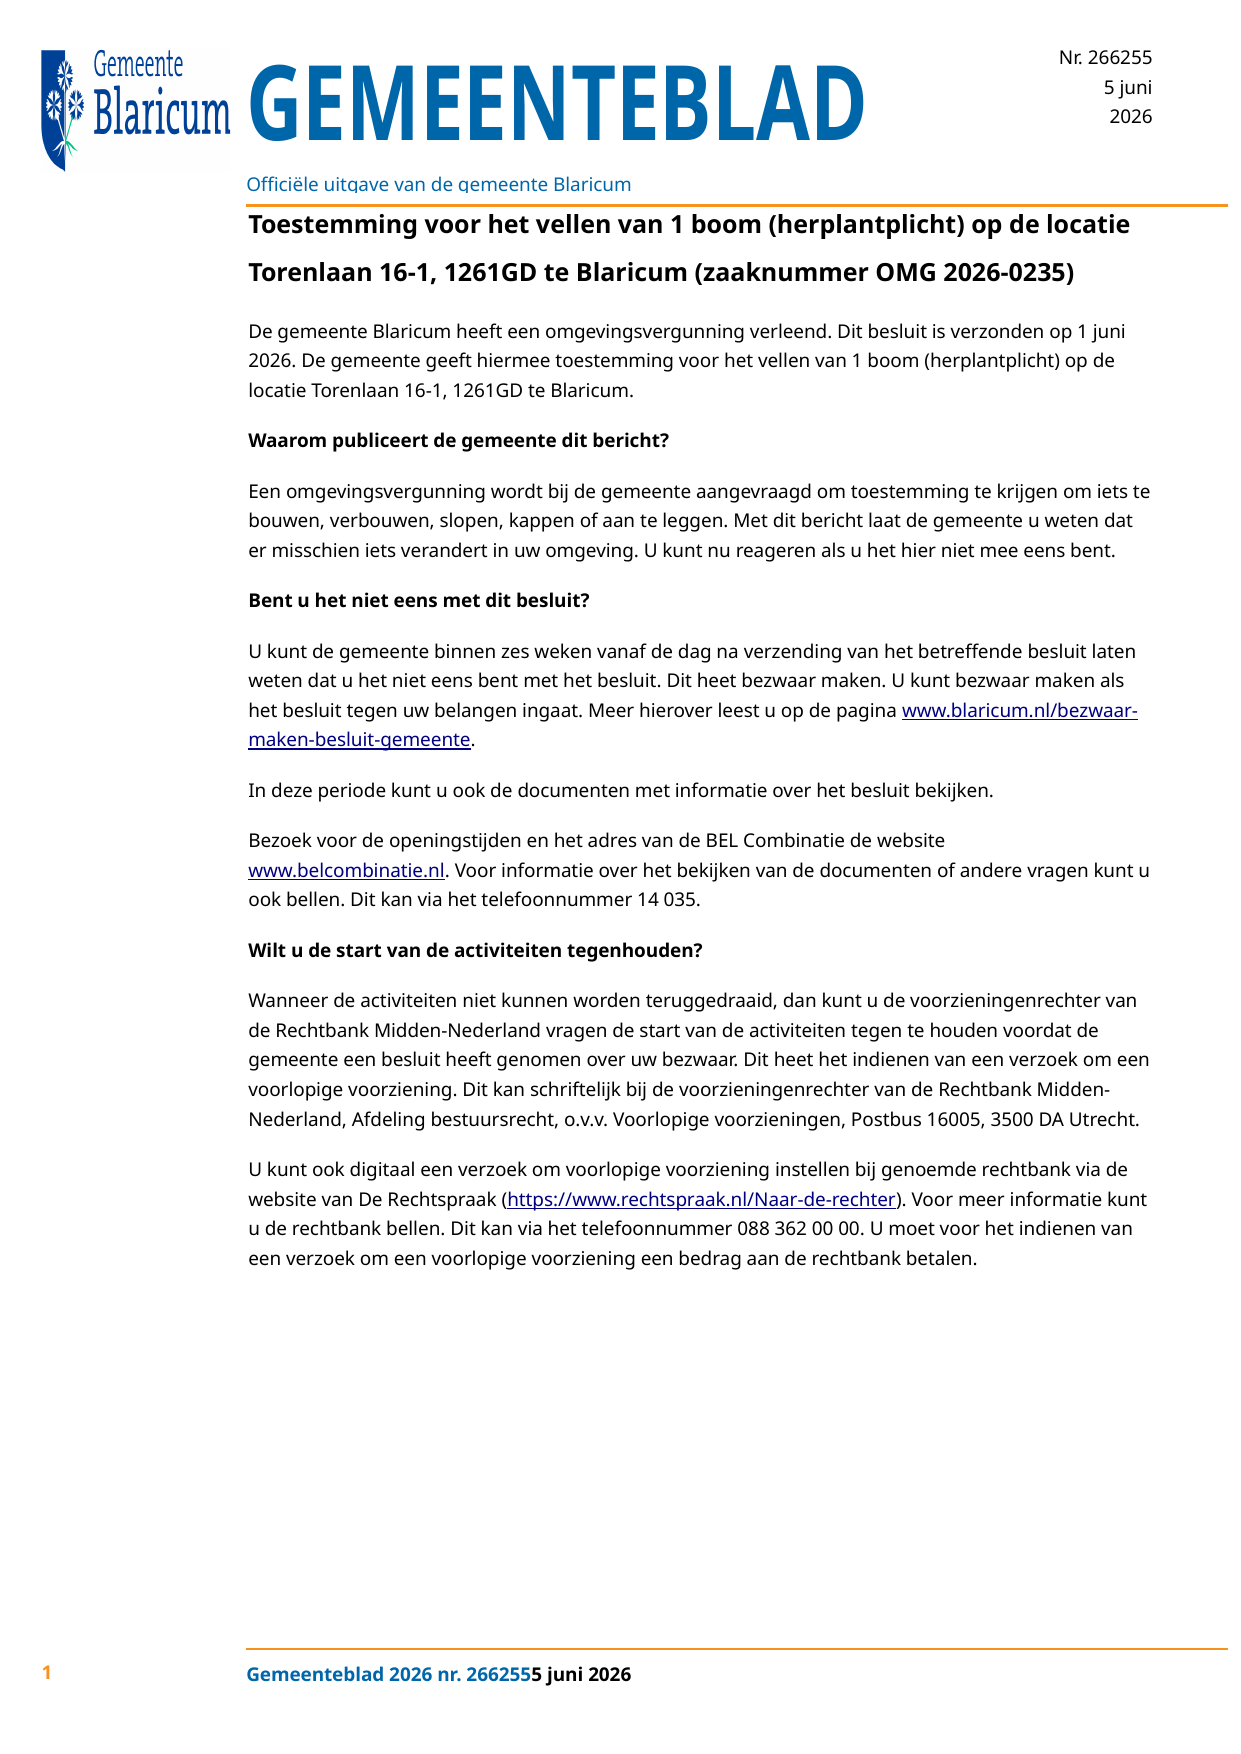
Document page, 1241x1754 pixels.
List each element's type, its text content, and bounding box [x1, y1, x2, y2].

text Wilt u de start van de activiteiten tegenhouden? [248, 937, 1152, 963]
text In deze periode kunt u ook de documenten met informatie over het besluit bekijken. [248, 777, 1152, 803]
text U kunt de gemeente binnen zes weken vanaf de dag na verzending van het betreffende besluit laten weten dat u het niet eens bent met het besluit. Dit heet bezwaar maken. U kunt bezwaar maken als het besluit tegen uw belangen ingaat. Meer hierover leest u op de pagina www.blaricum.nl/bezwaar-maken-besluit-gemeente. [248, 638, 1152, 752]
text Toestemming voor het vellen van 1 boom (herplantplicht) op de locatie Torenlaan 16-1, 1261GD te Blaricum (zaaknummer OMG 2026-0235) [248, 207, 1152, 288]
text Wanneer de activiteiten niet kunnen worden teruggedraaid, dan kunt u de voorzieningenrechter van de Rechtbank Midden-Nederland vragen de start van de activiteiten tegen te houden voordat de gemeente een besluit heeft genomen over uw bezwaar. Dit heet het indienen van een verzoek om een voorlopige voorziening. Dit kan schriftelijk bij de voorzieningenrechter van de Rechtbank Midden-Nederland, Afdeling bestuursrecht, o.v.v. Voorlopige voorzieningen, Postbus 16005, 3500 DA Utrecht. [248, 987, 1152, 1132]
text U kunt ook digitaal een verzoek om voorlopige voorziening instellen bij genoemde rechtbank via de website van De Rechtspraak (https://www.rechtspraak.nl/Naar-de-rechter). Voor meer informatie kunt u de rechtbank bellen. Dit kan via het telefoonnummer 088 362 00 00. U moet voor het indienen van een verzoek om een voorlopige voorziening een bedrag aan de rechtbank betalen. [248, 1156, 1152, 1271]
text Bent u het niet eens met dit besluit? [248, 587, 1152, 613]
text Bezoek voor de openingstijden en het adres van de BEL Combinatie de website www.belcombinatie.nl. Voor informatie over het bekijken van de documenten of andere vragen kunt u ook bellen. Dit kan via het telefoonnummer 14 035. [248, 827, 1152, 912]
text Een omgevingsvergunning wordt bij de gemeente aangevraagd om toestemming te krijgen om iets te bouwen, verbouwen, slopen, kappen of aan te leggen. Met dit bericht laat de gemeente u weten dat er misschien iets verandert in uw omgeving. U kunt nu reageren als u het hier niet mee eens bent. [248, 478, 1152, 563]
text De gemeente Blaricum heeft een omgevingsvergunning verleend. Dit besluit is verzonden op 1 juni 2026. De gemeente geeft hiermee toestemming voor het vellen van 1 boom (herplantplicht) op de locatie Torenlaan 16-1, 1261GD te Blaricum. [248, 318, 1152, 403]
picture [41, 47, 231, 172]
text Waarom publiceert de gemeente dit bericht? [248, 427, 1152, 453]
